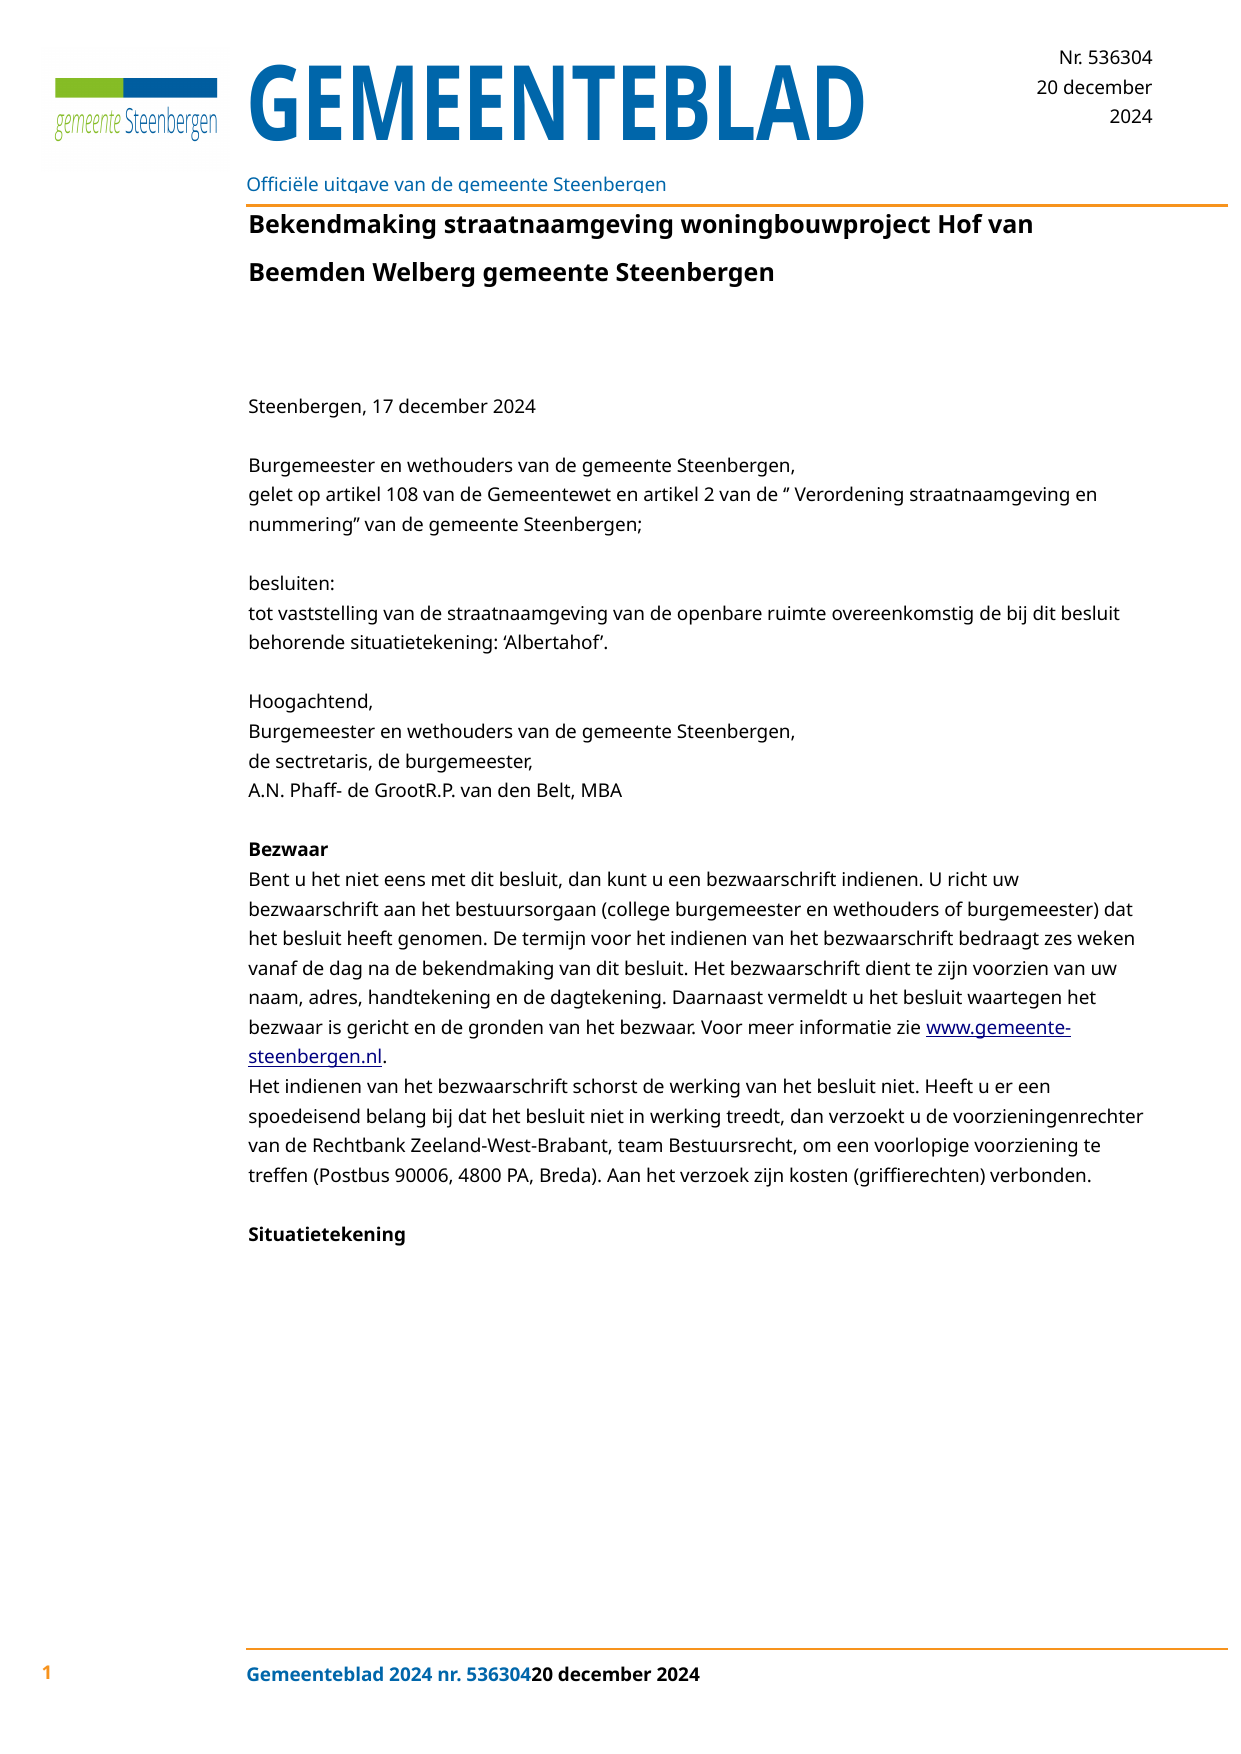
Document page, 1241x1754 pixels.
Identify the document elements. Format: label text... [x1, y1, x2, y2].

text gelet op artikel 108 van de Gemeentewet en artikel 2 van de ‘’ Verordening straatnaamgeving en nummering’’ van de gemeente Steenbergen; [248, 482, 1152, 537]
text de sectretaris, de burgemeester, [248, 748, 1152, 774]
picture [41, 47, 231, 172]
text Burgemeester en wethouders van de gemeente Steenbergen, [248, 718, 1152, 744]
text Steenbergen, 17 december 2024 [248, 393, 1152, 419]
text Hoogachtend, [248, 689, 1152, 714]
text A.N. Phaff- de GrootR.P. van den Belt, MBA [248, 777, 1152, 803]
text Bekendmaking straatnaamgeving woningbouwproject Hof van Beemden Welberg gemeente Steenbergen [248, 207, 1152, 288]
text Bent u het niet eens met dit besluit, dan kunt u een bezwaarschrift indienen. U richt uw bezwaarschrift aan het bestuursorgaan (college burgemeester en wethouders of burgemeester) dat het besluit heeft genomen. De termijn voor het indienen van het bezwaarschrift bedraagt zes weken vanaf de dag na de bekendmaking van dit besluit. Het bezwaarschrift dient te zijn voorzien van uw naam, adres, handtekening en de dagtekening. Daarnaast vermeldt u het besluit waartegen het bezwaar is gericht en de gronden van het bezwaar. Voor meer informatie zie www.gemeente-steenbergen.nl. [248, 866, 1152, 1069]
text besluiten: [248, 570, 1152, 596]
text Burgemeester en wethouders van de gemeente Steenbergen, [248, 452, 1152, 478]
text Situatietekening [248, 1221, 1152, 1247]
text tot vaststelling van de straatnaamgeving van de openbare ruimte overeenkomstig de bij dit besluit behorende situatietekening: ‘Albertahof’. [248, 600, 1152, 655]
text Het indienen van het bezwaarschrift schorst de werking van het besluit niet. Heeft u er een spoedeisend belang bij dat het besluit niet in werking treedt, dan verzoekt u de voorzieningenrechter van de Rechtbank Zeeland-West-Brabant, team Bestuursrecht, om een voorlopige voorziening te treffen (Postbus 90006, 4800 PA, Breda). Aan het verzoek zijn kosten (griffierechten) verbonden. [248, 1073, 1152, 1188]
text Bezwaar [248, 837, 1152, 862]
